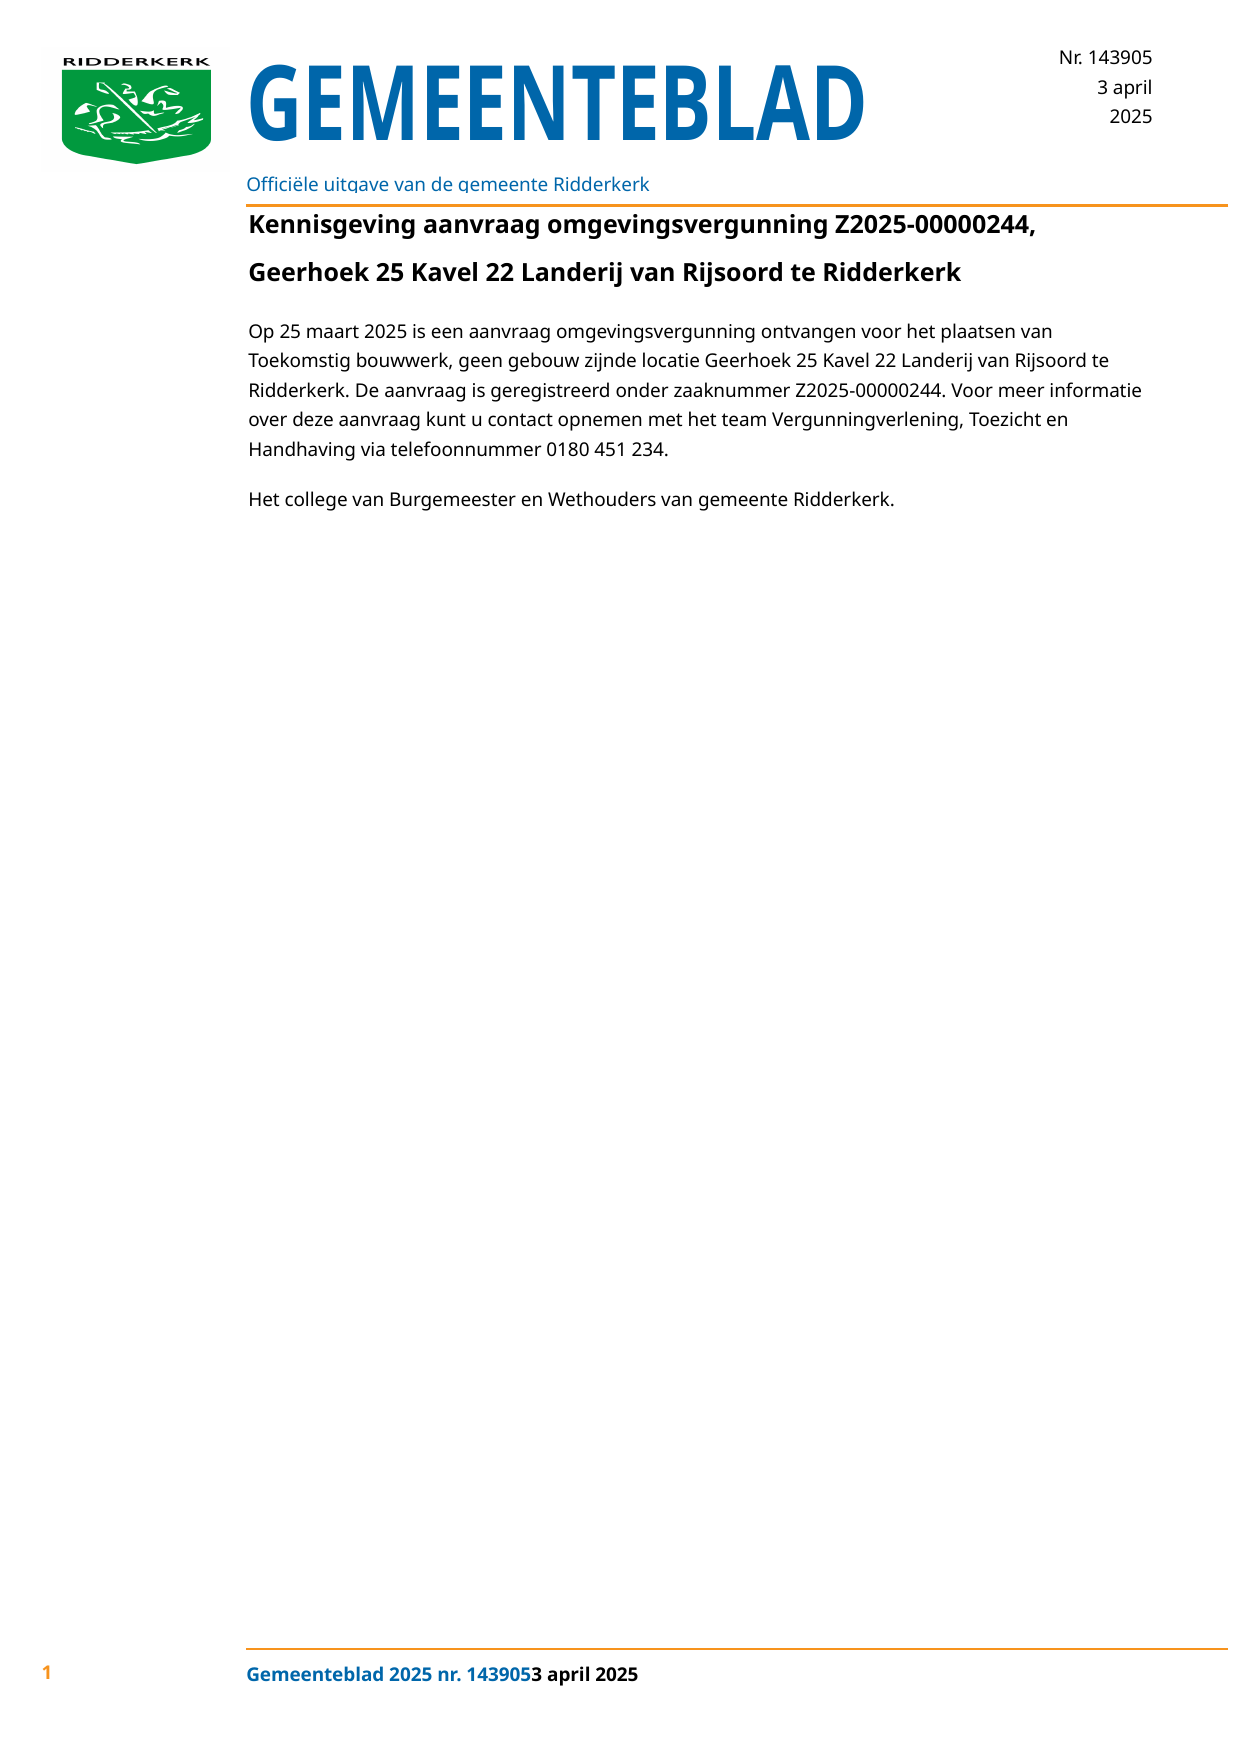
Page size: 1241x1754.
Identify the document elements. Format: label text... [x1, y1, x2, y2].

picture [41, 47, 231, 172]
text Het college van Burgemeester en Wethouders van gemeente Ridderkerk. [248, 487, 1152, 512]
text Kennisgeving aanvraag omgevingsvergunning Z2025-00000244, Geerhoek 25 Kavel 22 Landerij van Rijsoord te Ridderkerk [248, 207, 1152, 288]
text Op 25 maart 2025 is een aanvraag omgevingsvergunning ontvangen voor het plaatsen van Toekomstig bouwwerk, geen gebouw zijnde locatie Geerhoek 25 Kavel 22 Landerij van Rijsoord te Ridderkerk. De aanvraag is geregistreerd onder zaaknummer Z2025-00000244. Voor meer informatie over deze aanvraag kunt u contact opnemen met het team Vergunningverlening, Toezicht en Handhaving via telefoonnummer 0180 451 234. [248, 318, 1152, 462]
